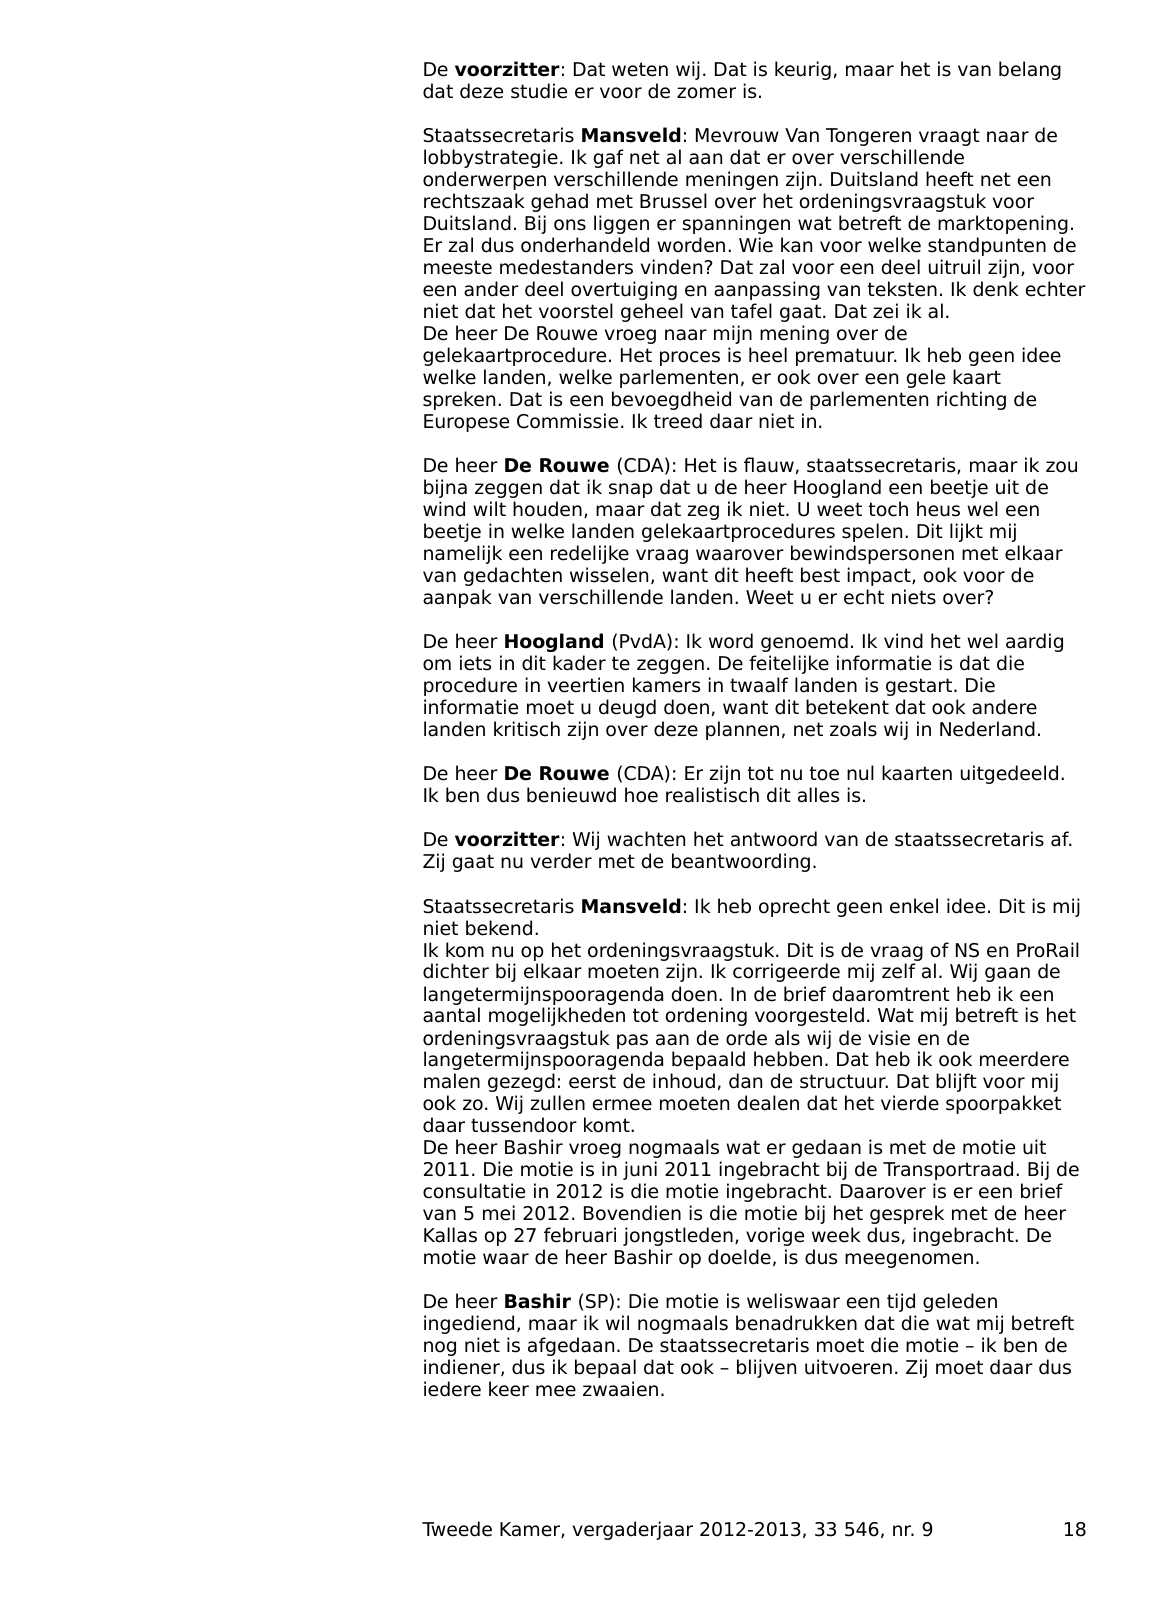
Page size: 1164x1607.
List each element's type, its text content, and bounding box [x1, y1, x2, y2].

text De voorzitter: Dat weten wij. Dat is keurig, maar het is van belang dat deze studie er voor de zomer is. [422, 59, 1087, 103]
text De voorzitter: Wij wachten het antwoord van de staatssecretaris af. Zij gaat nu verder met de beantwoording. [422, 829, 1087, 873]
text De heer Bashir vroeg nogmaals wat er gedaan is met de motie uit 2011. Die motie is in juni 2011 ingebracht bij de Transportraad. Bij de consultatie in 2012 is die motie ingebracht. Daarover is er een brief van 5 mei 2012. Bovendien is die motie bij het gesprek met de heer Kallas op 27 februari jongstleden, vorige week dus, ingebracht. De motie waar de heer Bashir op doelde, is dus meegenomen. [422, 1137, 1087, 1269]
text De heer De Rouwe (CDA): Het is flauw, staatssecretaris, maar ik zou bijna zeggen dat ik snap dat u de heer Hoogland een beetje uit de wind wilt houden, maar dat zeg ik niet. U weet toch heus wel een beetje in welke landen gelekaartprocedures spelen. Dit lijkt mij namelijk een redelijke vraag waarover bewindspersonen met elkaar van gedachten wisselen, want dit heeft best impact, ook voor de aanpak van verschillende landen. Weet u er echt niets over? [422, 455, 1087, 609]
text De heer Bashir (SP): Die motie is weliswaar een tijd geleden ingediend, maar ik wil nogmaals benadrukken dat die wat mij betreft nog niet is afgedaan. De staatssecretaris moet die motie – ik ben de indiener, dus ik bepaal dat ook – blijven uitvoeren. Zij moet daar dus iedere keer mee zwaaien. [422, 1291, 1087, 1401]
text De heer De Rouwe (CDA): Er zijn tot nu toe nul kaarten uitgedeeld. Ik ben dus benieuwd hoe realistisch dit alles is. [422, 763, 1087, 807]
text Ik kom nu op het ordeningsvraagstuk. Dit is de vraag of NS en ProRail dichter bij elkaar moeten zijn. Ik corrigeerde mij zelf al. Wij gaan de langetermijnspooragenda doen. In de brief daaromtrent heb ik een aantal mogelijkheden tot ordening voorgesteld. Wat mij betreft is het ordeningsvraagstuk pas aan de orde als wij de visie en de langetermijnspooragenda bepaald hebben. Dat heb ik ook meerdere malen gezegd: eerst de inhoud, dan de structuur. Dat blijft voor mij ook zo. Wij zullen ermee moeten dealen dat het vierde spoorpakket daar tussendoor komt. [422, 939, 1087, 1137]
text Staatssecretaris Mansveld: Mevrouw Van Tongeren vraagt naar de lobbystrategie. Ik gaf net al aan dat er over verschillende onderwerpen verschillende meningen zijn. Duitsland heeft net een rechtszaak gehad met Brussel over het ordeningsvraagstuk voor Duitsland. Bij ons liggen er spanningen wat betreft de marktopening. Er zal dus onderhandeld worden. Wie kan voor welke standpunten de meeste medestanders vinden? Dat zal voor een deel uitruil zijn, voor een ander deel overtuiging en aanpassing van teksten. Ik denk echter niet dat het voorstel geheel van tafel gaat. Dat zei ik al. [422, 125, 1087, 323]
text De heer De Rouwe vroeg naar mijn mening over de gelekaartprocedure. Het proces is heel prematuur. Ik heb geen idee welke landen, welke parlementen, er ook over een gele kaart spreken. Dat is een bevoegdheid van de parlementen richting de Europese Commissie. Ik treed daar niet in. [422, 323, 1087, 433]
text De heer Hoogland (PvdA): Ik word genoemd. Ik vind het wel aardig om iets in dit kader te zeggen. De feitelijke informatie is dat die procedure in veertien kamers in twaalf landen is gestart. Die informatie moet u deugd doen, want dit betekent dat ook andere landen kritisch zijn over deze plannen, net zoals wij in Nederland. [422, 631, 1087, 741]
text Staatssecretaris Mansveld: Ik heb oprecht geen enkel idee. Dit is mij niet bekend. [422, 896, 1087, 939]
